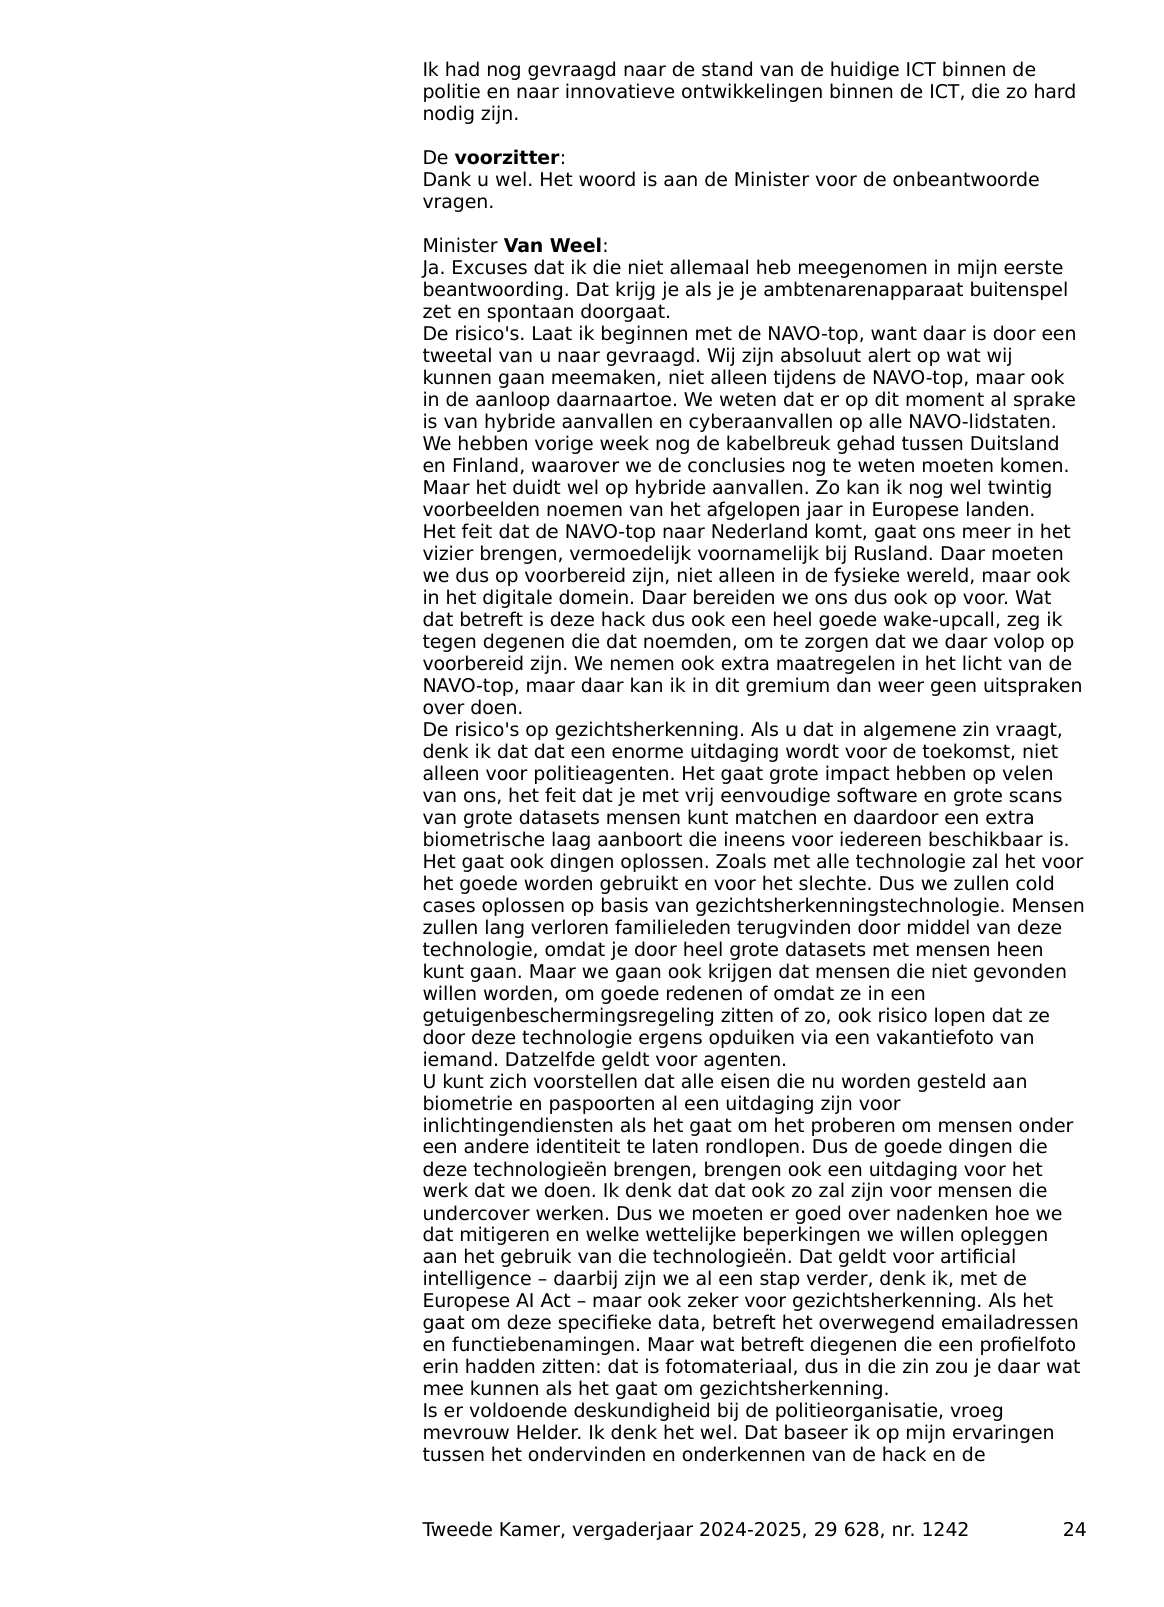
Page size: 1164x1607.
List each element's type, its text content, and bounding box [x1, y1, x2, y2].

text Ik had nog gevraagd naar de stand van de huidige ICT binnen de politie en naar innovatieve ontwikkelingen binnen de ICT, die zo hard nodig zijn. [422, 59, 1087, 125]
text U kunt zich voorstellen dat alle eisen die nu worden gesteld aan biometrie en paspoorten al een uitdaging zijn voor inlichtingendiensten als het gaat om het proberen om mensen onder een andere identiteit te laten rondlopen. Dus de goede dingen die deze technologieën brengen, brengen ook een uitdaging voor het werk dat we doen. Ik denk dat dat ook zo zal zijn voor mensen die undercover werken. Dus we moeten er goed over nadenken hoe we dat mitigeren en welke wettelijke beperkingen we willen opleggen aan het gebruik van die technologieën. Dat geldt voor artificial intelligence – daarbij zijn we al een stap verder, denk ik, met de Europese AI Act – maar ook zeker voor gezichtsherkenning. Als het gaat om deze specifieke data, betreft het overwegend emailadressen en functiebenamingen. Maar wat betreft diegenen die een profielfoto erin hadden zitten: dat is fotomateriaal, dus in die zin zou je daar wat mee kunnen als het gaat om gezichtsherkenning. [422, 1071, 1087, 1400]
text Dank u wel. Het woord is aan de Minister voor de onbeantwoorde vragen. [422, 169, 1087, 213]
text De risico's. Laat ik beginnen met de NAVO-top, want daar is door een tweetal van u naar gevraagd. Wij zijn absoluut alert op wat wij kunnen gaan meemaken, niet alleen tijdens de NAVO-top, maar ook in de aanloop daarnaartoe. We weten dat er op dit moment al sprake is van hybride aanvallen en cyberaanvallen op alle NAVO-lidstaten. We hebben vorige week nog de kabelbreuk gehad tussen Duitsland en Finland, waarover we de conclusies nog te weten moeten komen. Maar het duidt wel op hybride aanvallen. Zo kan ik nog wel twintig voorbeelden noemen van het afgelopen jaar in Europese landen. [422, 323, 1087, 521]
text Minister Van Weel: [422, 235, 1087, 257]
text De risico's op gezichtsherkenning. Als u dat in algemene zin vraagt, denk ik dat dat een enorme uitdaging wordt voor de toekomst, niet alleen voor politieagenten. Het gaat grote impact hebben op velen van ons, het feit dat je met vrij eenvoudige software en grote scans van grote datasets mensen kunt matchen en daardoor een extra biometrische laag aanboort die ineens voor iedereen beschikbaar is. Het gaat ook dingen oplossen. Zoals met alle technologie zal het voor het goede worden gebruikt en voor het slechte. Dus we zullen cold cases oplossen op basis van gezichtsherkenningstechnologie. Mensen zullen lang verloren familieleden terugvinden door middel van deze technologie, omdat je door heel grote datasets met mensen heen kunt gaan. Maar we gaan ook krijgen dat mensen die niet gevonden willen worden, om goede redenen of omdat ze in een getuigenbeschermingsregeling zitten of zo, ook risico lopen dat ze door deze technologie ergens opduiken via een vakantiefoto van iemand. Datzelfde geldt voor agenten. [422, 719, 1087, 1071]
text De voorzitter: [422, 147, 1087, 169]
text Ja. Excuses dat ik die niet allemaal heb meegenomen in mijn eerste beantwoording. Dat krijg je als je je ambtenarenapparaat buitenspel zet en spontaan doorgaat. [422, 257, 1087, 323]
text Het feit dat de NAVO-top naar Nederland komt, gaat ons meer in het vizier brengen, vermoedelijk voornamelijk bij Rusland. Daar moeten we dus op voorbereid zijn, niet alleen in de fysieke wereld, maar ook in het digitale domein. Daar bereiden we ons dus ook op voor. Wat dat betreft is deze hack dus ook een heel goede wake-upcall, zeg ik tegen degenen die dat noemden, om te zorgen dat we daar volop op voorbereid zijn. We nemen ook extra maatregelen in het licht van de NAVO-top, maar daar kan ik in dit gremium dan weer geen uitspraken over doen. [422, 521, 1087, 719]
text Is er voldoende deskundigheid bij de politieorganisatie, vroeg mevrouw Helder. Ik denk het wel. Dat baseer ik op mijn ervaringen tussen het ondervinden en onderkennen van de hack en de [422, 1400, 1087, 1466]
